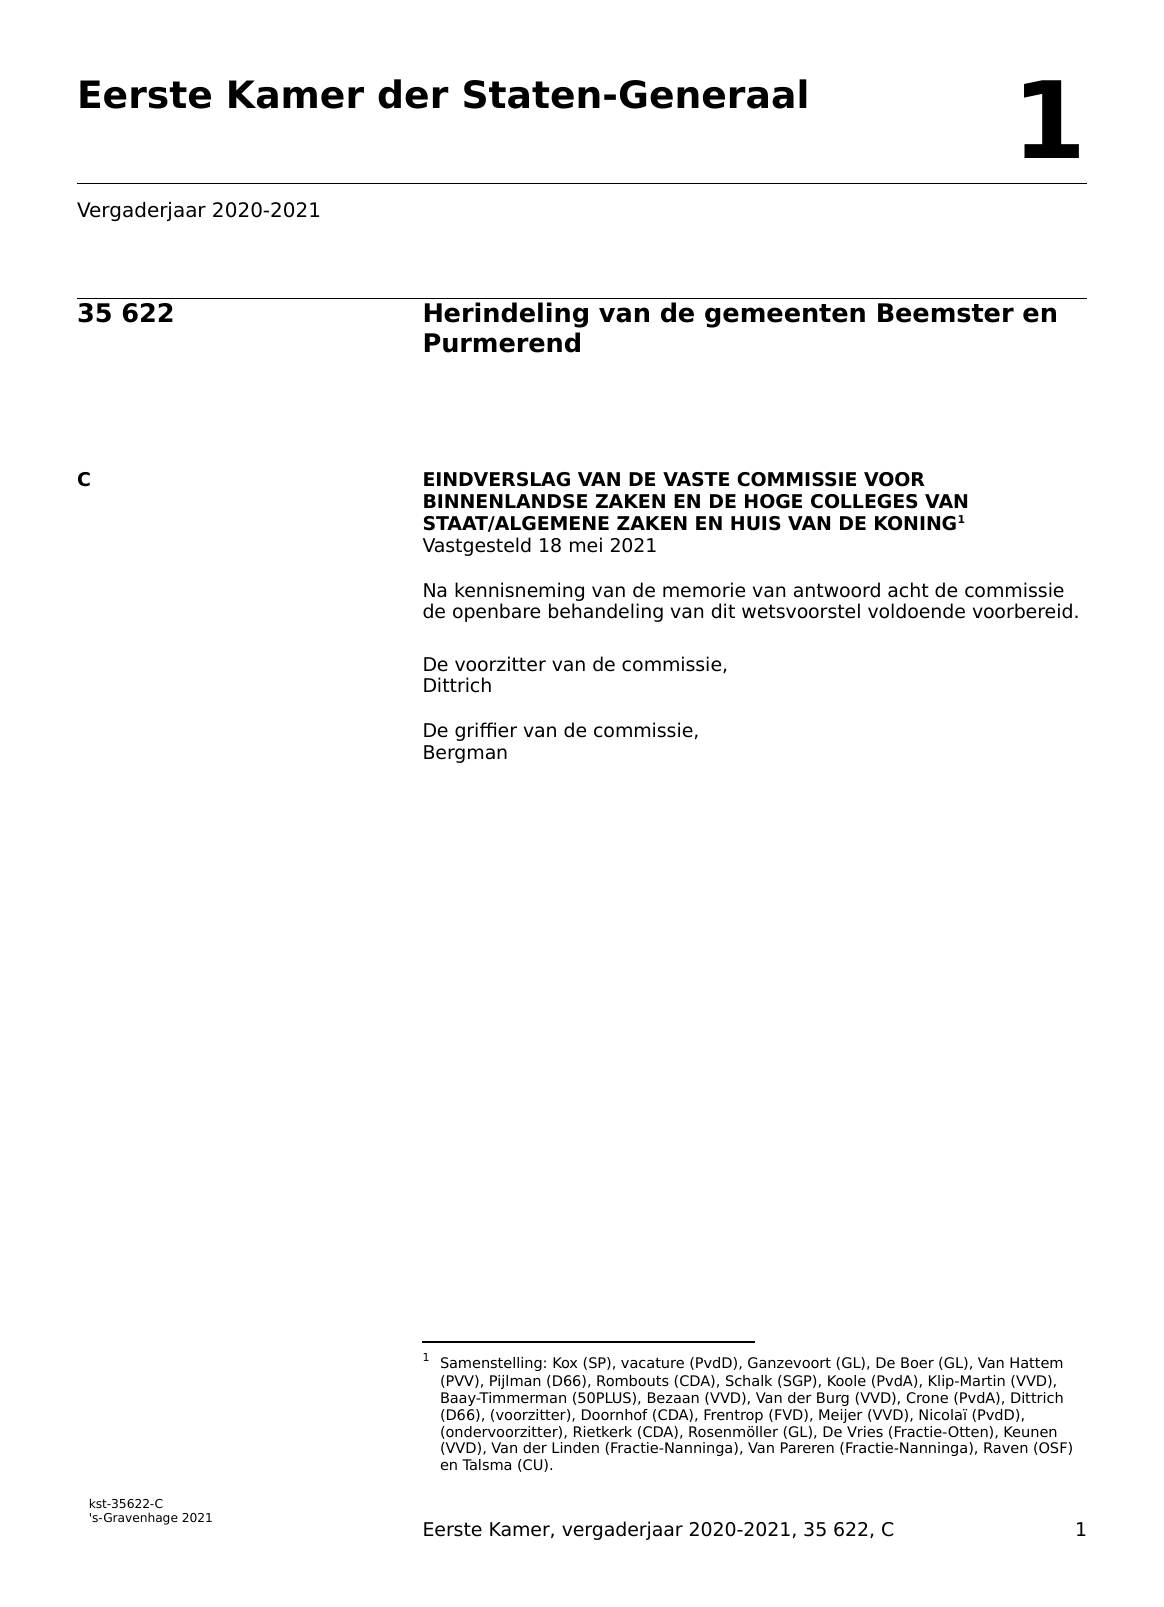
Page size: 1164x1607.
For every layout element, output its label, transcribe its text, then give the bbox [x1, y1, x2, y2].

subtitle 35 622 Herindeling van de gemeenten Beemster en Purmerend [77, 299, 1087, 358]
text De voorzitter van de commissie, Dittrich [422, 653, 1087, 697]
table_header 1 [886, 59, 1087, 183]
subtitle C EINDVERSLAG VAN DE VASTE COMMISSIE VOOR BINNENLANDSE ZAKEN EN DE HOGE COLLEGES VAN STAAT/ALGEMENE ZAKEN EN HUIS VAN DE KONING [77, 469, 1087, 535]
text Samenstelling: Kox (SP), vacature (PvdD), Ganzevoort (GL), De Boer (GL), Van Hattem (PVV), Pijlman (D66), Rombouts (CDA), Schalk (SGP), Koole (PvdA), Klip-Martin (VVD), Baay-Timmerman (50PLUS), Bezaan (VVD), Van der Burg (VVD), Crone (PvdA), Dittrich (D66), (voorzitter), Doornhof (CDA), Frentrop (FVD), Meijer (VVD), Nicolaï (PvdD), (ondervoorzitter), Rietkerk (CDA), Rosenmöller (GL), De Vries (Fractie-Otten), Keunen (VVD), Van der Linden (Fractie-Nanninga), Van Pareren (Fractie-Nanninga), Raven (OSF) en Talsma (CU). [422, 1351, 1087, 1474]
text 's-Gravenhage 2021 [88, 1511, 323, 1525]
text Vastgesteld 18 mei 2021 [422, 535, 1087, 557]
text De griffier van de commissie, Bergman [422, 719, 1087, 763]
table_header Eerste Kamer der Staten-Generaal [77, 59, 886, 183]
table_cell Vergaderjaar 2020-2021 [77, 184, 1087, 298]
text kst-35622-C [88, 1497, 323, 1511]
text Na kennisneming van de memorie van antwoord acht de commissie de openbare behandeling van dit wetsvoorstel voldoende voorbereid. [422, 579, 1087, 623]
